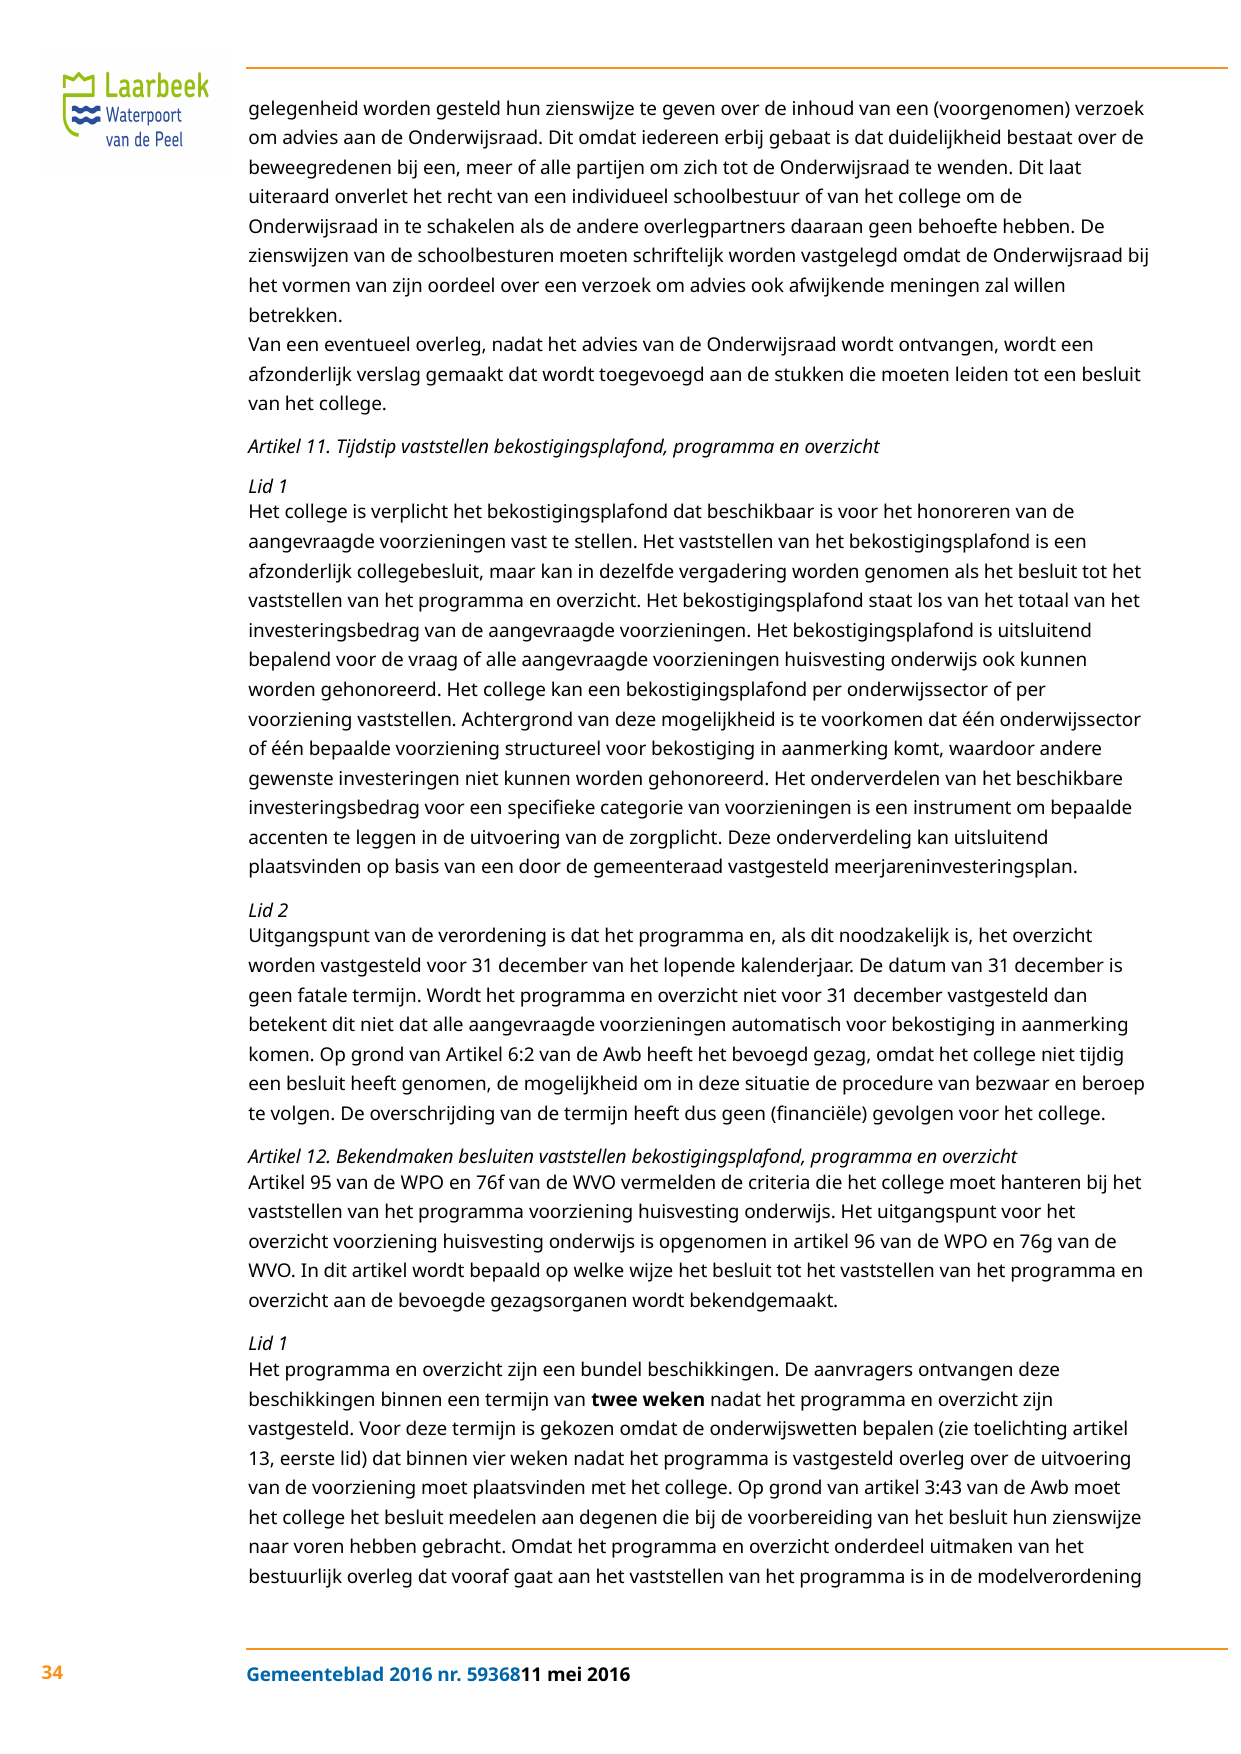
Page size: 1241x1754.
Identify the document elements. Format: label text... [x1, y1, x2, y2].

text Artikel 12. Bekendmaken besluiten vaststellen bekostigingsplafond, programma en overzicht [248, 1143, 1152, 1169]
text Lid 1 [248, 473, 1152, 499]
text Uitgangspunt van de verordening is dat het programma en, als dit noodzakelijk is, het overzicht worden vastgesteld voor 31 december van het lopende kalenderjaar. De datum van 31 december is geen fatale termijn. Wordt het programma en overzicht niet voor 31 december vastgesteld dan betekent dit niet dat alle aangevraagde voorzieningen automatisch voor bekostiging in aanmerking komen. Op grond van Artikel 6:2 van de Awb heeft het bevoegd gezag, omdat het college niet tijdig een besluit heeft genomen, de mogelijkheid om in deze situatie de procedure van bezwaar en beroep te volgen. De overschrijding van de termijn heeft dus geen (financiële) gevolgen voor het college. [248, 923, 1152, 1126]
text Artikel 11. Tijdstip vaststellen bekostigingsplafond, programma en overzicht [248, 434, 1152, 459]
picture [41, 47, 231, 172]
text Lid 2 [248, 897, 1152, 923]
text Artikel 95 van de WPO en 76f van de WVO vermelden de criteria die het college moet hanteren bij het vaststellen van het programma voorziening huisvesting onderwijs. Het uitgangspunt voor het overzicht voorziening huisvesting onderwijs is opgenomen in artikel 96 van de WPO en 76g van de WVO. In dit artikel wordt bepaald op welke wijze het besluit tot het vaststellen van het programma en overzicht aan de bevoegde gezagsorganen wordt bekendgemaakt. [248, 1169, 1152, 1313]
text gelegenheid worden gesteld hun zienswijze te geven over de inhoud van een (voorgenomen) verzoek om advies aan de Onderwijsraad. Dit omdat iedereen erbij gebaat is dat duidelijkheid bestaat over de beweegredenen bij een, meer of alle partijen om zich tot de Onderwijsraad te wenden. Dit laat uiteraard onverlet het recht van een individueel schoolbestuur of van het college om de Onderwijsraad in te schakelen als de andere overlegpartners daaraan geen behoefte hebben. De zienswijzen van de schoolbesturen moeten schriftelijk worden vastgelegd omdat de Onderwijsraad bij het vormen van zijn oordeel over een verzoek om advies ook afwijkende meningen zal willen betrekken. [248, 95, 1152, 328]
text Het college is verplicht het bekostigingsplafond dat beschikbaar is voor het honoreren van de aangevraagde voorzieningen vast te stellen. Het vaststellen van het bekostigingsplafond is een afzonderlijk collegebesluit, maar kan in dezelfde vergadering worden genomen als het besluit tot het vaststellen van het programma en overzicht. Het bekostigingsplafond staat los van het totaal van het investeringsbedrag van de aangevraagde voorzieningen. Het bekostigingsplafond is uitsluitend bepalend voor de vraag of alle aangevraagde voorzieningen huisvesting onderwijs ook kunnen worden gehonoreerd. Het college kan een bekostigingsplafond per onderwijssector of per voorziening vaststellen. Achtergrond van deze mogelijkheid is te voorkomen dat één onderwijssector of één bepaalde voorziening structureel voor bekostiging in aanmerking komt, waardoor andere gewenste investeringen niet kunnen worden gehonoreerd. Het onderverdelen van het beschikbare investeringsbedrag voor een specifieke categorie van voorzieningen is een instrument om bepaalde accenten te leggen in de uitvoering van de zorgplicht. Deze onderverdeling kan uitsluitend plaatsvinden op basis van een door de gemeenteraad vastgesteld meerjareninvesteringsplan. [248, 499, 1152, 879]
text Van een eventueel overleg, nadat het advies van de Onderwijsraad wordt ontvangen, wordt een afzonderlijk verslag gemaakt dat wordt toegevoegd aan de stukken die moeten leiden tot een besluit van het college. [248, 331, 1152, 416]
text Het programma en overzicht zijn een bundel beschikkingen. De aanvragers ontvangen deze beschikkingen binnen een termijn van twee weken nadat het programma en overzicht zijn vastgesteld. Voor deze termijn is gekozen omdat de onderwijswetten bepalen (zie toelichting artikel 13, eerste lid) dat binnen vier weken nadat het programma is vastgesteld overleg over de uitvoering van de voorziening moet plaatsvinden met het college. Op grond van artikel 3:43 van de Awb moet het college het besluit meedelen aan degenen die bij de voorbereiding van het besluit hun zienswijze naar voren hebben gebracht. Omdat het programma en overzicht onderdeel uitmaken van het bestuurlijk overleg dat vooraf gaat aan het vaststellen van het programma is in de modelverordening [248, 1356, 1152, 1589]
text Lid 1 [248, 1330, 1152, 1356]
